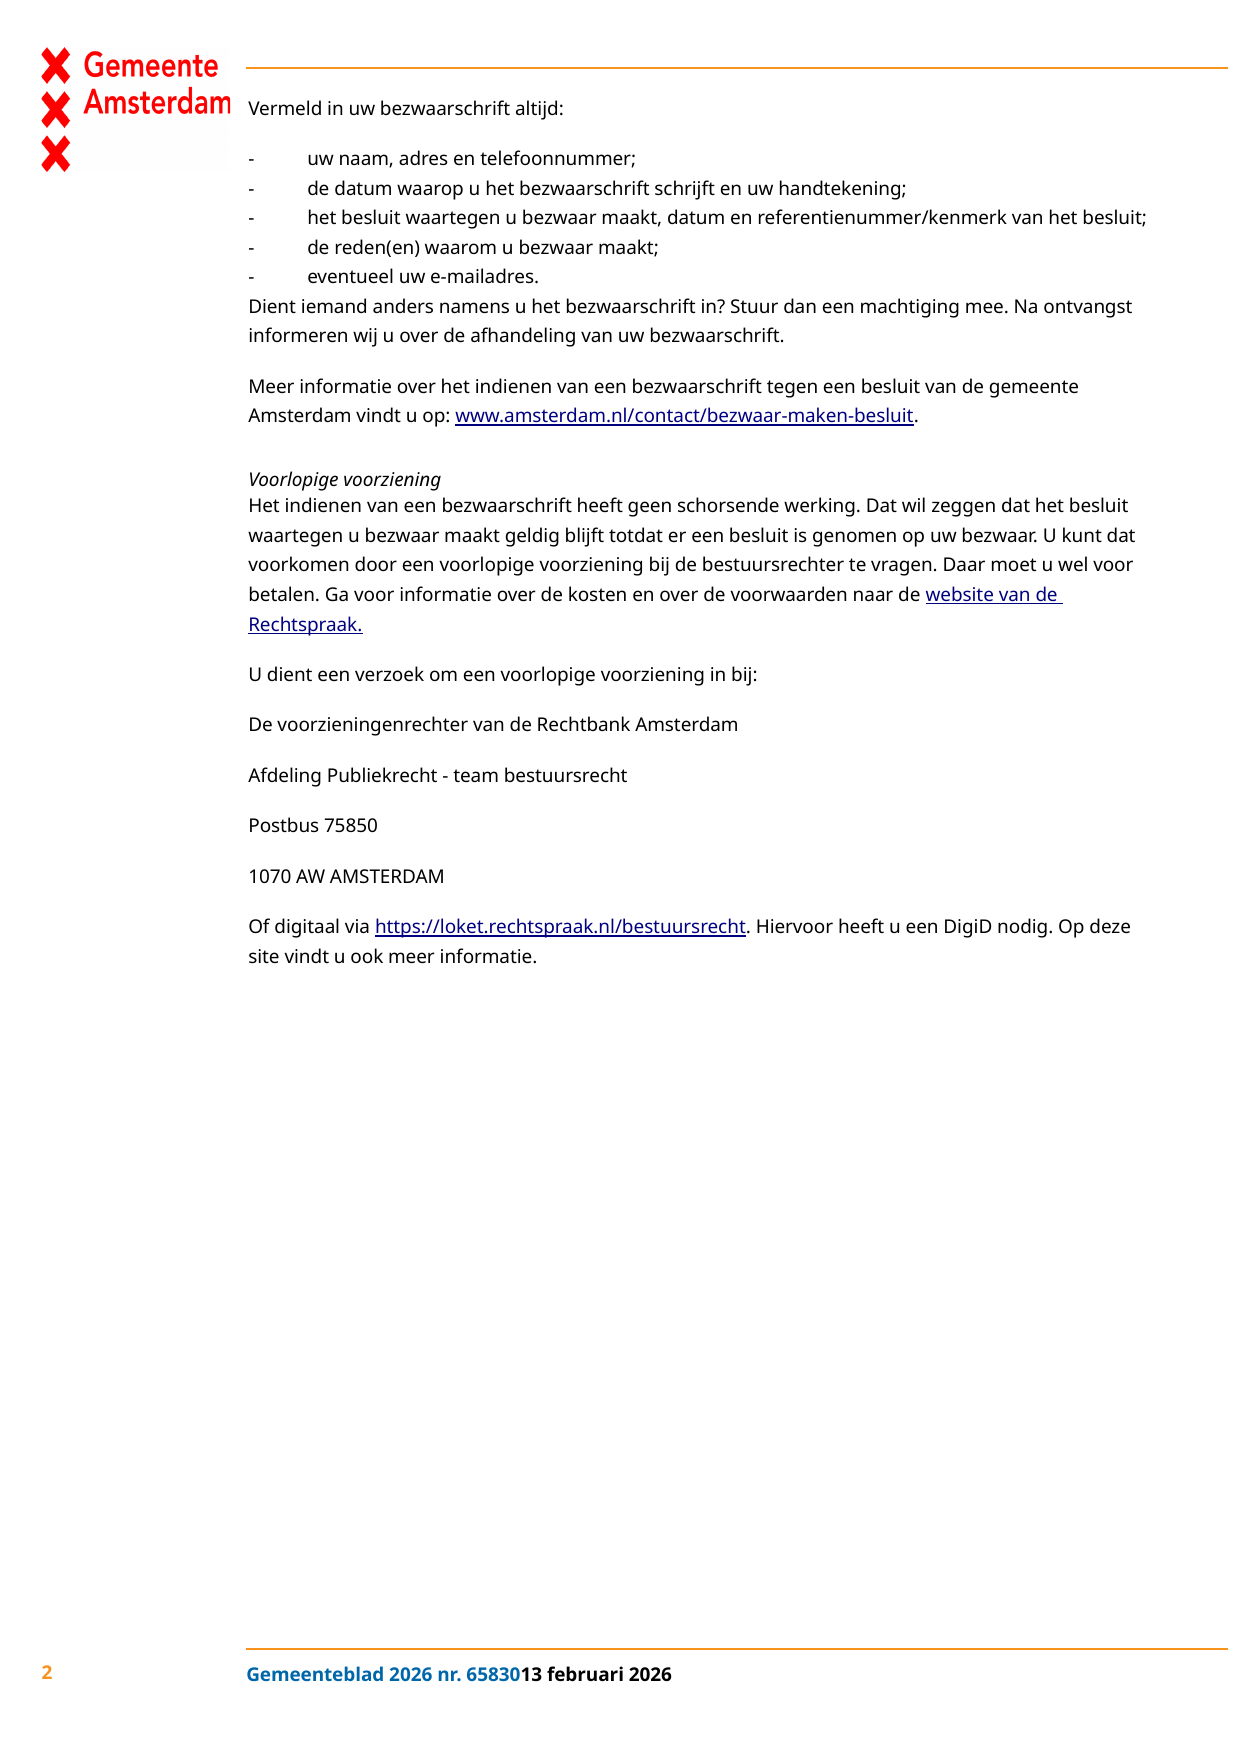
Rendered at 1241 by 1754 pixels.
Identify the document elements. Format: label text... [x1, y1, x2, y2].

text Postbus 75850 [248, 812, 1152, 838]
text Het indienen van een bezwaarschrift heeft geen schorsende werking. Dat wil zeggen dat het besluit waartegen u bezwaar maakt geldig blijft totdat er een besluit is genomen op uw bezwaar. U kunt dat voorkomen door een voorlopige voorziening bij de bestuursrechter te vragen. Daar moet u wel voor betalen. Ga voor informatie over de kosten en over de voorwaarden naar de website van de Rechtspraak. [248, 492, 1152, 636]
text De voorzieningenrechter van de Rechtbank Amsterdam [248, 712, 1152, 737]
text Afdeling Publiekrecht - team bestuursrecht [248, 762, 1152, 788]
text Of digitaal via https://loket.rechtspraak.nl/bestuursrecht. Hiervoor heeft u een DigiD nodig. Op deze site vindt u ook meer informatie. [248, 913, 1152, 968]
list de reden(en) waarom u bezwaar maakt; [248, 234, 1152, 260]
list de datum waarop u het bezwaarschrift schrijft en uw handtekening; [248, 175, 1152, 201]
text Voorlopige voorziening [248, 467, 1152, 492]
text U dient een verzoek om een voorlopige voorziening in bij: [248, 661, 1152, 687]
picture [41, 47, 231, 172]
text 1070 AW AMSTERDAM [248, 863, 1152, 888]
list eventueel uw e-mailadres. [248, 263, 1152, 289]
text Meer informatie over het indienen van een bezwaarschrift tegen een besluit van de gemeente Amsterdam vindt u op: www.amsterdam.nl/contact/bezwaar-maken-besluit. [248, 373, 1152, 428]
list het besluit waartegen u bezwaar maakt, datum en referentienummer/kenmerk van het besluit; [248, 204, 1152, 230]
list uw naam, adres en telefoonnummer; [248, 145, 1152, 171]
text Vermeld in uw bezwaarschrift altijd: [248, 95, 1152, 121]
text Dient iemand anders namens u het bezwaarschrift in? Stuur dan een machtiging mee. Na ontvangst informeren wij u over de afhandeling van uw bezwaarschrift. [248, 293, 1152, 348]
